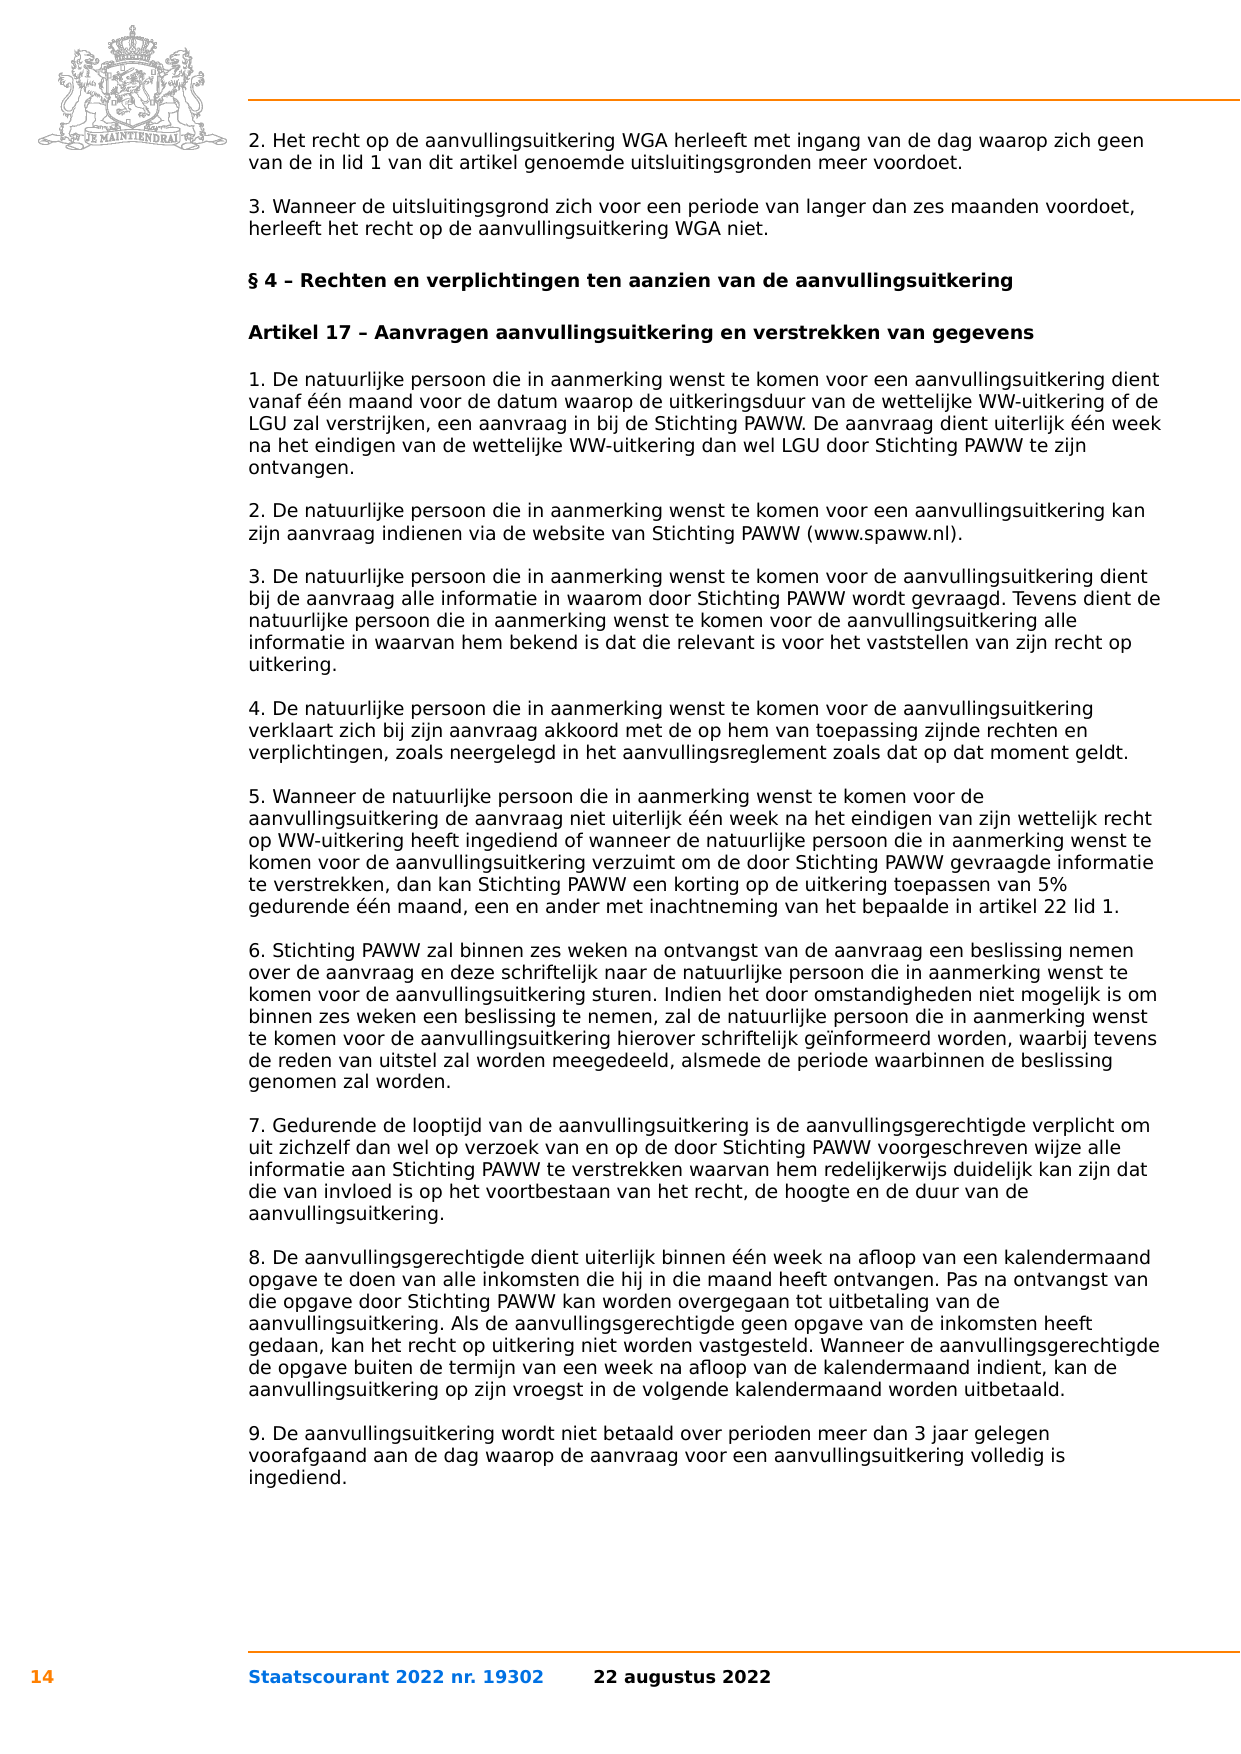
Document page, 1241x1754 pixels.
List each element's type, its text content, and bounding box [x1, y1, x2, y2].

picture [38, 25, 227, 150]
text 8. De aanvullingsgerechtigde dient uiterlijk binnen één week na afloop van een kalendermaand opgave te doen van alle inkomsten die hij in die maand heeft ontvangen. Pas na ontvangst van die opgave door Stichting PAWW kan worden overgegaan tot uitbetaling van de aanvullingsuitkering. Als de aanvullingsgerechtigde geen opgave van de inkomsten heeft gedaan, kan het recht op uitkering niet worden vastgesteld. Wanneer de aanvullingsgerechtigde de opgave buiten de termijn van een week na afloop van de kalendermaand indient, kan de aanvullingsuitkering op zijn vroegst in de volgende kalendermaand worden uitbetaald. [248, 1247, 1163, 1401]
text 1. De natuurlijke persoon die in aanmerking wenst te komen voor een aanvullingsuitkering dient vanaf één maand voor de datum waarop de uitkeringsduur van de wettelijke WW-uitkering of de LGU zal verstrijken, een aanvraag in bij de Stichting PAWW. De aanvraag dient uiterlijk één week na het eindigen van de wettelijke WW-uitkering dan wel LGU door Stichting PAWW te zijn ontvangen. [248, 369, 1163, 478]
text 3. Wanneer de uitsluitingsgrond zich voor een periode van langer dan zes maanden voordoet, herleeft het recht op de aanvullingsuitkering WGA niet. [248, 196, 1163, 240]
text 3. De natuurlijke persoon die in aanmerking wenst te komen voor de aanvullingsuitkering dient bij de aanvraag alle informatie in waarom door Stichting PAWW wordt gevraagd. Tevens dient de natuurlijke persoon die in aanmerking wenst te komen voor de aanvullingsuitkering alle informatie in waarvan hem bekend is dat die relevant is voor het vaststellen van zijn recht op uitkering. [248, 566, 1163, 676]
text 2. Het recht op de aanvullingsuitkering WGA herleeft met ingang van de dag waarop zich geen van de in lid 1 van dit artikel genoemde uitsluitingsgronden meer voordoet. [248, 130, 1163, 174]
text 6. Stichting PAWW zal binnen zes weken na ontvangst van de aanvraag een beslissing nemen over de aanvraag en deze schriftelijk naar de natuurlijke persoon die in aanmerking wenst te komen voor de aanvullingsuitkering sturen. Indien het door omstandigheden niet mogelijk is om binnen zes weken een beslissing te nemen, zal de natuurlijke persoon die in aanmerking wenst te komen voor de aanvullingsuitkering hierover schriftelijk geïnformeerd worden, waarbij tevens de reden van uitstel zal worden meegedeeld, alsmede de periode waarbinnen de beslissing genomen zal worden. [248, 939, 1163, 1093]
text 4. De natuurlijke persoon die in aanmerking wenst te komen voor de aanvullingsuitkering verklaart zich bij zijn aanvraag akkoord met de op hem van toepassing zijnde rechten en verplichtingen, zoals neergelegd in het aanvullingsreglement zoals dat op dat moment geldt. [248, 698, 1163, 764]
text 5. Wanneer de natuurlijke persoon die in aanmerking wenst te komen voor de aanvullingsuitkering de aanvraag niet uiterlijk één week na het eindigen van zijn wettelijk recht op WW-uitkering heeft ingediend of wanneer de natuurlijke persoon die in aanmerking wenst te komen voor de aanvullingsuitkering verzuimt om de door Stichting PAWW gevraagde informatie te verstrekken, dan kan Stichting PAWW een korting op de uitkering toepassen van 5% gedurende één maand, een en ander met inachtneming van het bepaalde in artikel 22 lid 1. [248, 786, 1163, 918]
subtitle § 4 – Rechten en verplichtingen ten aanzien van de aanvullingsuitkering [248, 270, 1163, 292]
text 2. De natuurlijke persoon die in aanmerking wenst te komen voor een aanvullingsuitkering kan zijn aanvraag indienen via de website van Stichting PAWW (www.spaww.nl). [248, 500, 1163, 544]
text 7. Gedurende de looptijd van de aanvullingsuitkering is de aanvullingsgerechtigde verplicht om uit zichzelf dan wel op verzoek van en op de door Stichting PAWW voorgeschreven wijze alle informatie aan Stichting PAWW te verstrekken waarvan hem redelijkerwijs duidelijk kan zijn dat die van invloed is op het voortbestaan van het recht, de hoogte en de duur van de aanvullingsuitkering. [248, 1115, 1163, 1225]
text 9. De aanvullingsuitkering wordt niet betaald over perioden meer dan 3 jaar gelegen voorafgaand aan de dag waarop de aanvraag voor een aanvullingsuitkering volledig is ingediend. [248, 1423, 1163, 1489]
subtitle Artikel 17 – Aanvragen aanvullingsuitkering en verstrekken van gegevens [248, 322, 1163, 344]
